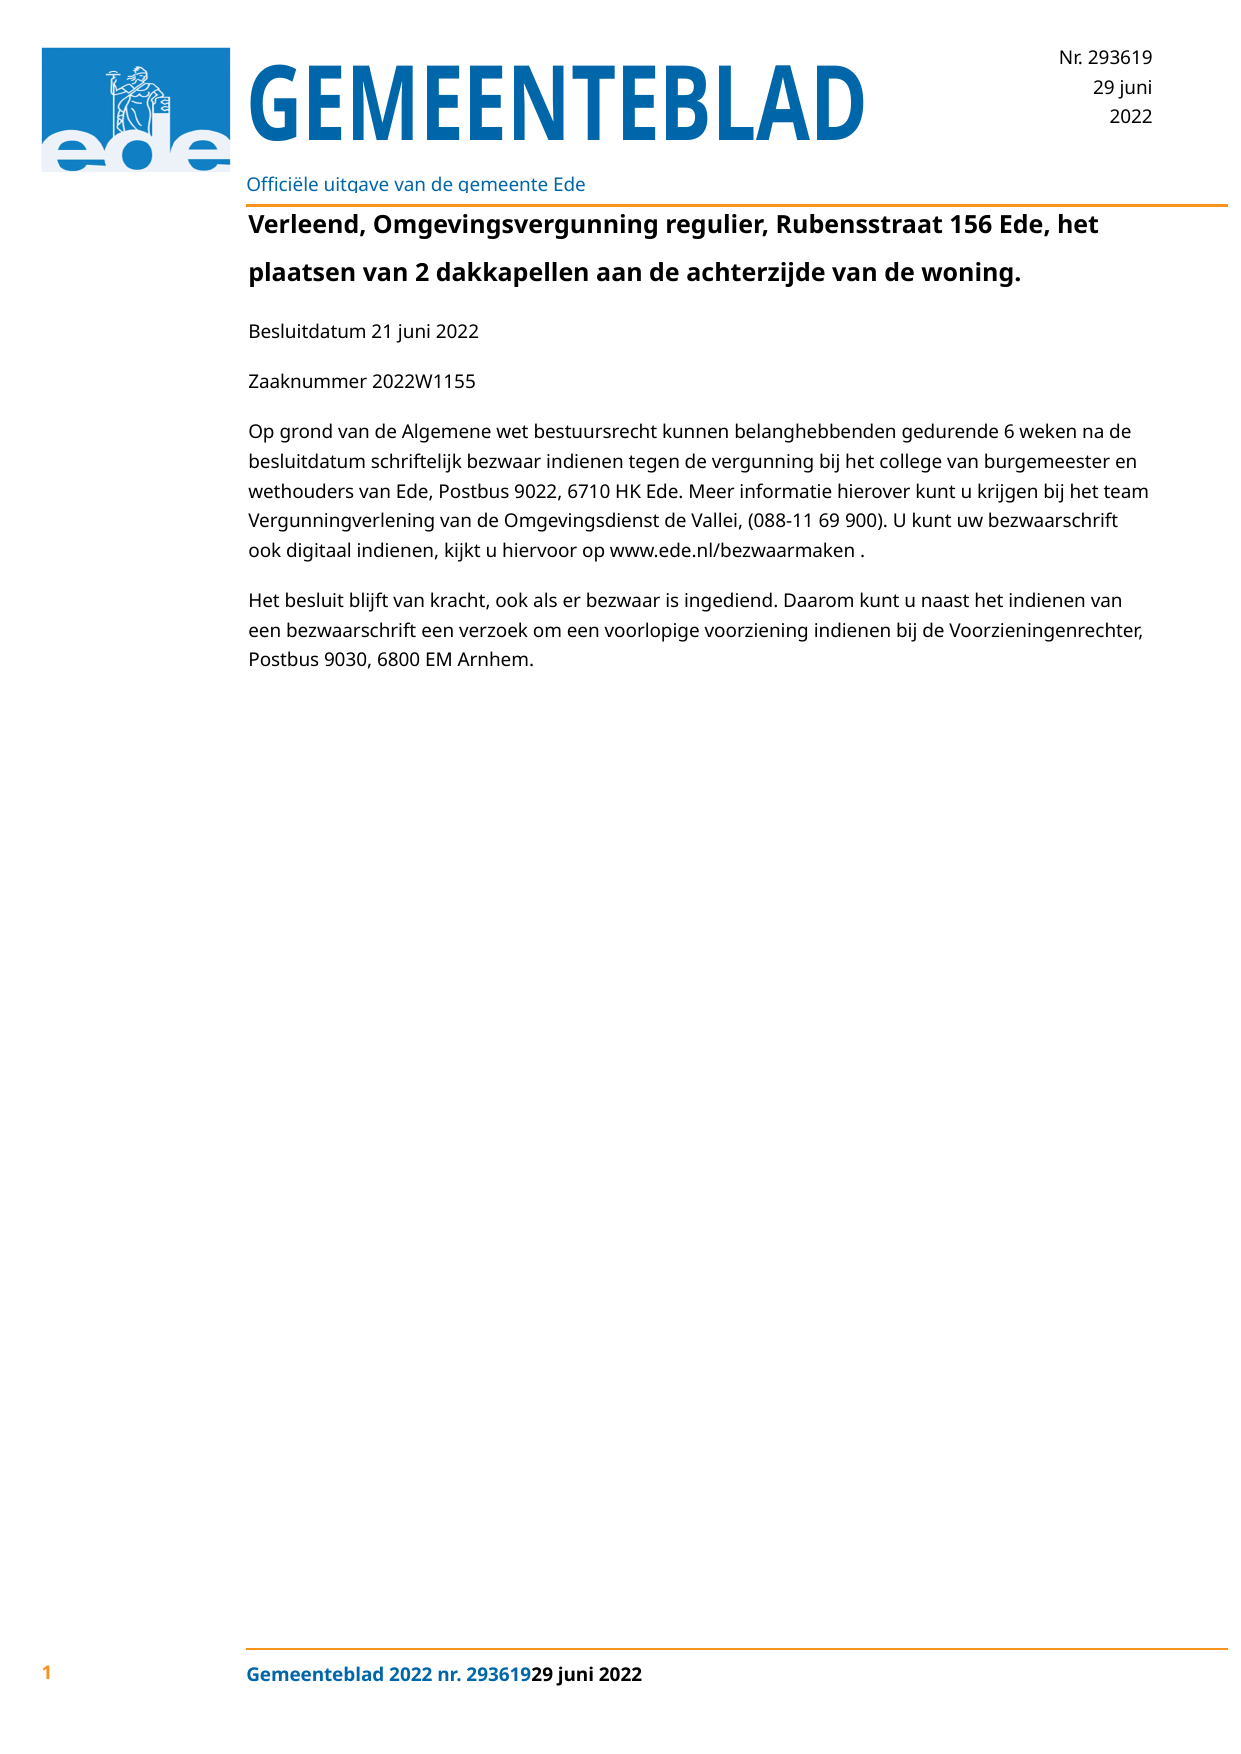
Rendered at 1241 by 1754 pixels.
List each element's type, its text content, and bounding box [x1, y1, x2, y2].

picture [41, 47, 231, 172]
text Op grond van de Algemene wet bestuursrecht kunnen belanghebbenden gedurende 6 weken na de besluitdatum schriftelijk bezwaar indienen tegen de vergunning bij het college van burgemeester en wethouders van Ede, Postbus 9022, 6710 HK Ede. Meer informatie hierover kunt u krijgen bij het team Vergunningverlening van de Omgevingsdienst de Vallei, (088-11 69 900). U kunt uw bezwaarschrift ook digitaal indienen, kijkt u hiervoor op www.ede.nl/bezwaarmaken . [248, 419, 1152, 563]
text Het besluit blijft van kracht, ook als er bezwaar is ingediend. Daarom kunt u naast het indienen van een bezwaarschrift een verzoek om een voorlopige voorziening indienen bij de Voorzieningenrechter, Postbus 9030, 6800 EM Arnhem. [248, 587, 1152, 672]
text Zaaknummer 2022W1155 [248, 368, 1152, 394]
text Besluitdatum 21 juni 2022 [248, 318, 1152, 344]
text Verleend, Omgevingsvergunning regulier, Rubensstraat 156 Ede, het plaatsen van 2 dakkapellen aan de achterzijde van de woning. [248, 207, 1152, 288]
